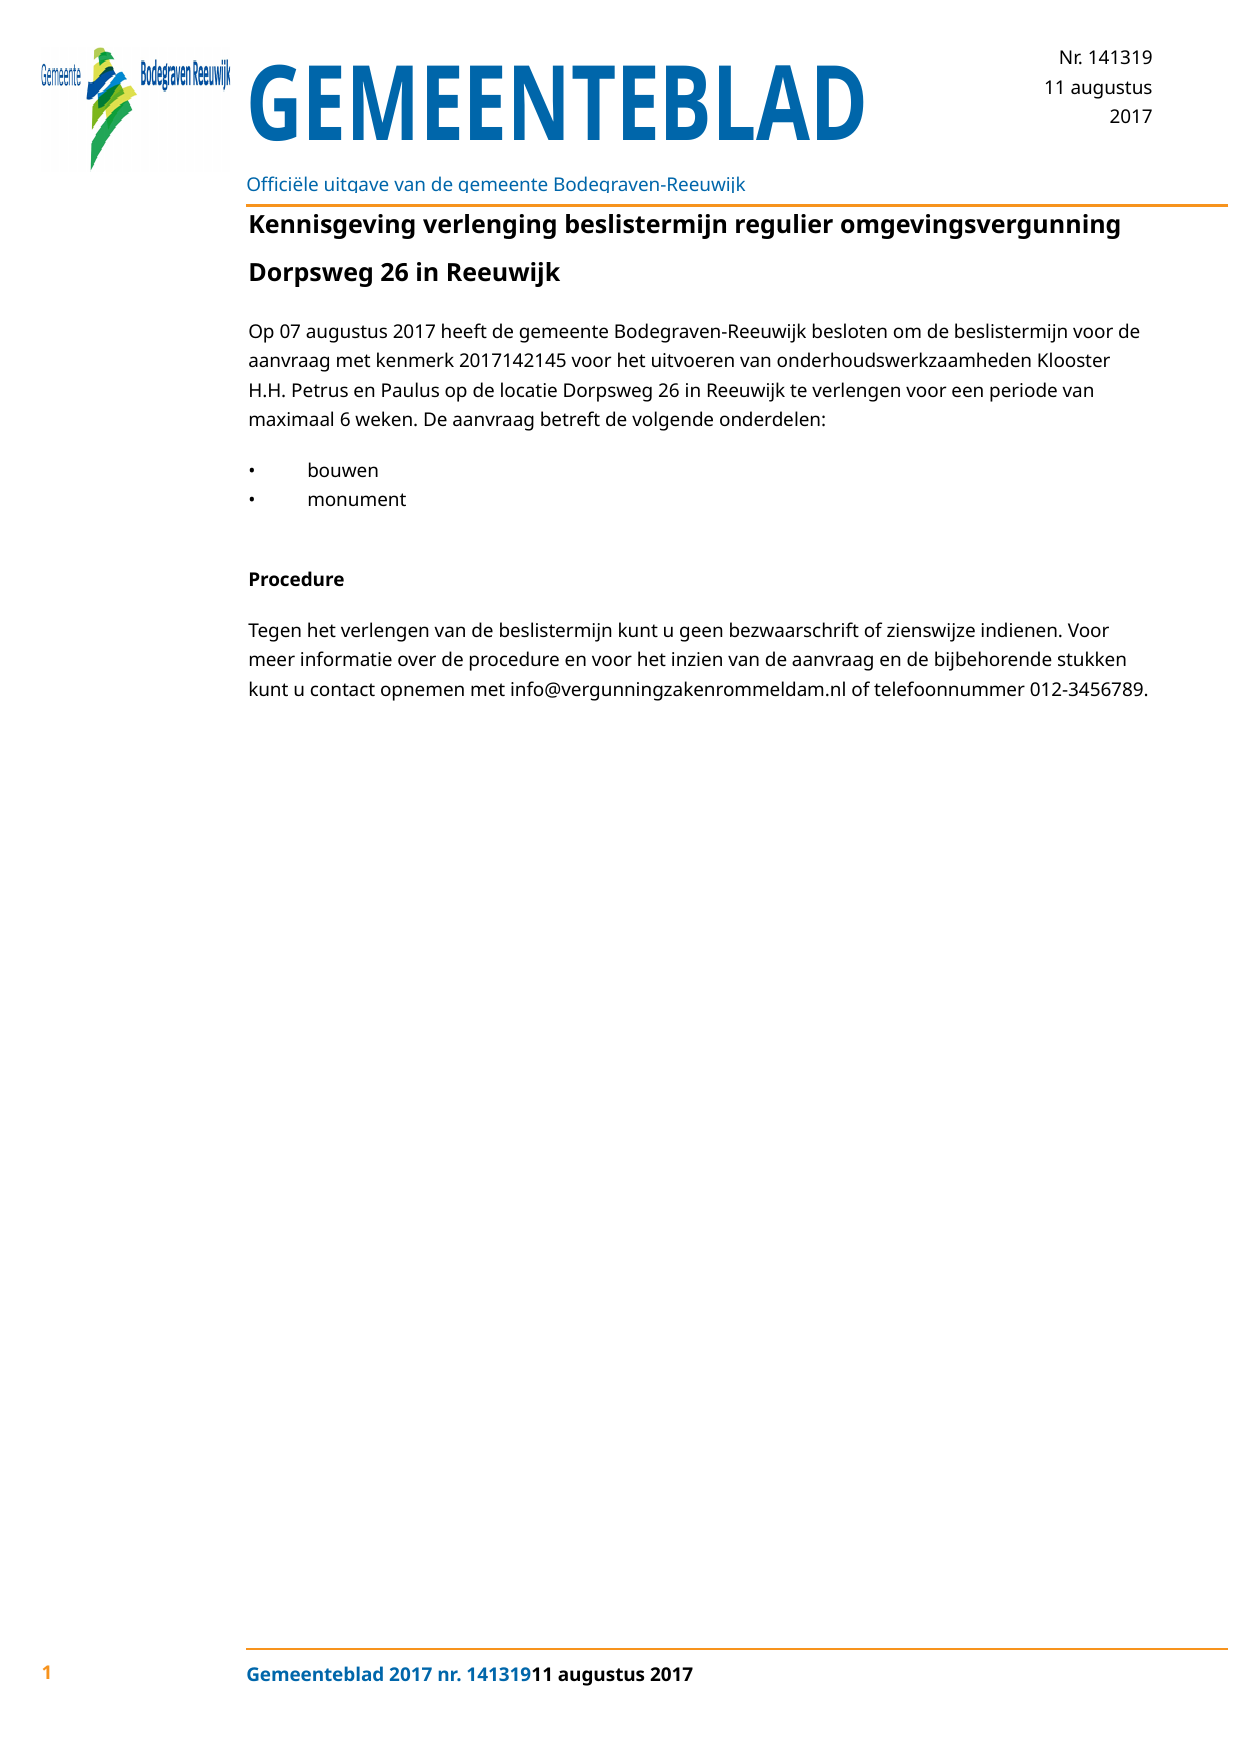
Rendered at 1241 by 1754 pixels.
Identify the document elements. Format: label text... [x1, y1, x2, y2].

list monument [248, 487, 1152, 512]
list bouwen [248, 457, 1152, 483]
picture [41, 47, 231, 172]
text Op 07 augustus 2017 heeft de gemeente Bodegraven-Reeuwijk besloten om de beslistermijn voor de aanvraag met kenmerk 2017142145 voor het uitvoeren van onderhoudswerkzaamheden Klooster H.H. Petrus en Paulus op de locatie Dorpsweg 26 in Reeuwijk te verlengen voor een periode van maximaal 6 weken. De aanvraag betreft de volgende onderdelen: [248, 318, 1152, 432]
text Tegen het verlengen van de beslistermijn kunt u geen bezwaarschrift of zienswijze indienen. Voor meer informatie over de procedure en voor het inzien van de aanvraag en de bijbehorende stukken kunt u contact opnemen met info@vergunningzakenrommeldam.nl of telefoonnummer 012-3456789. [248, 617, 1152, 702]
text Procedure [248, 567, 1152, 592]
text Kennisgeving verlenging beslistermijn regulier omgevingsvergunning Dorpsweg 26 in Reeuwijk [248, 207, 1152, 288]
